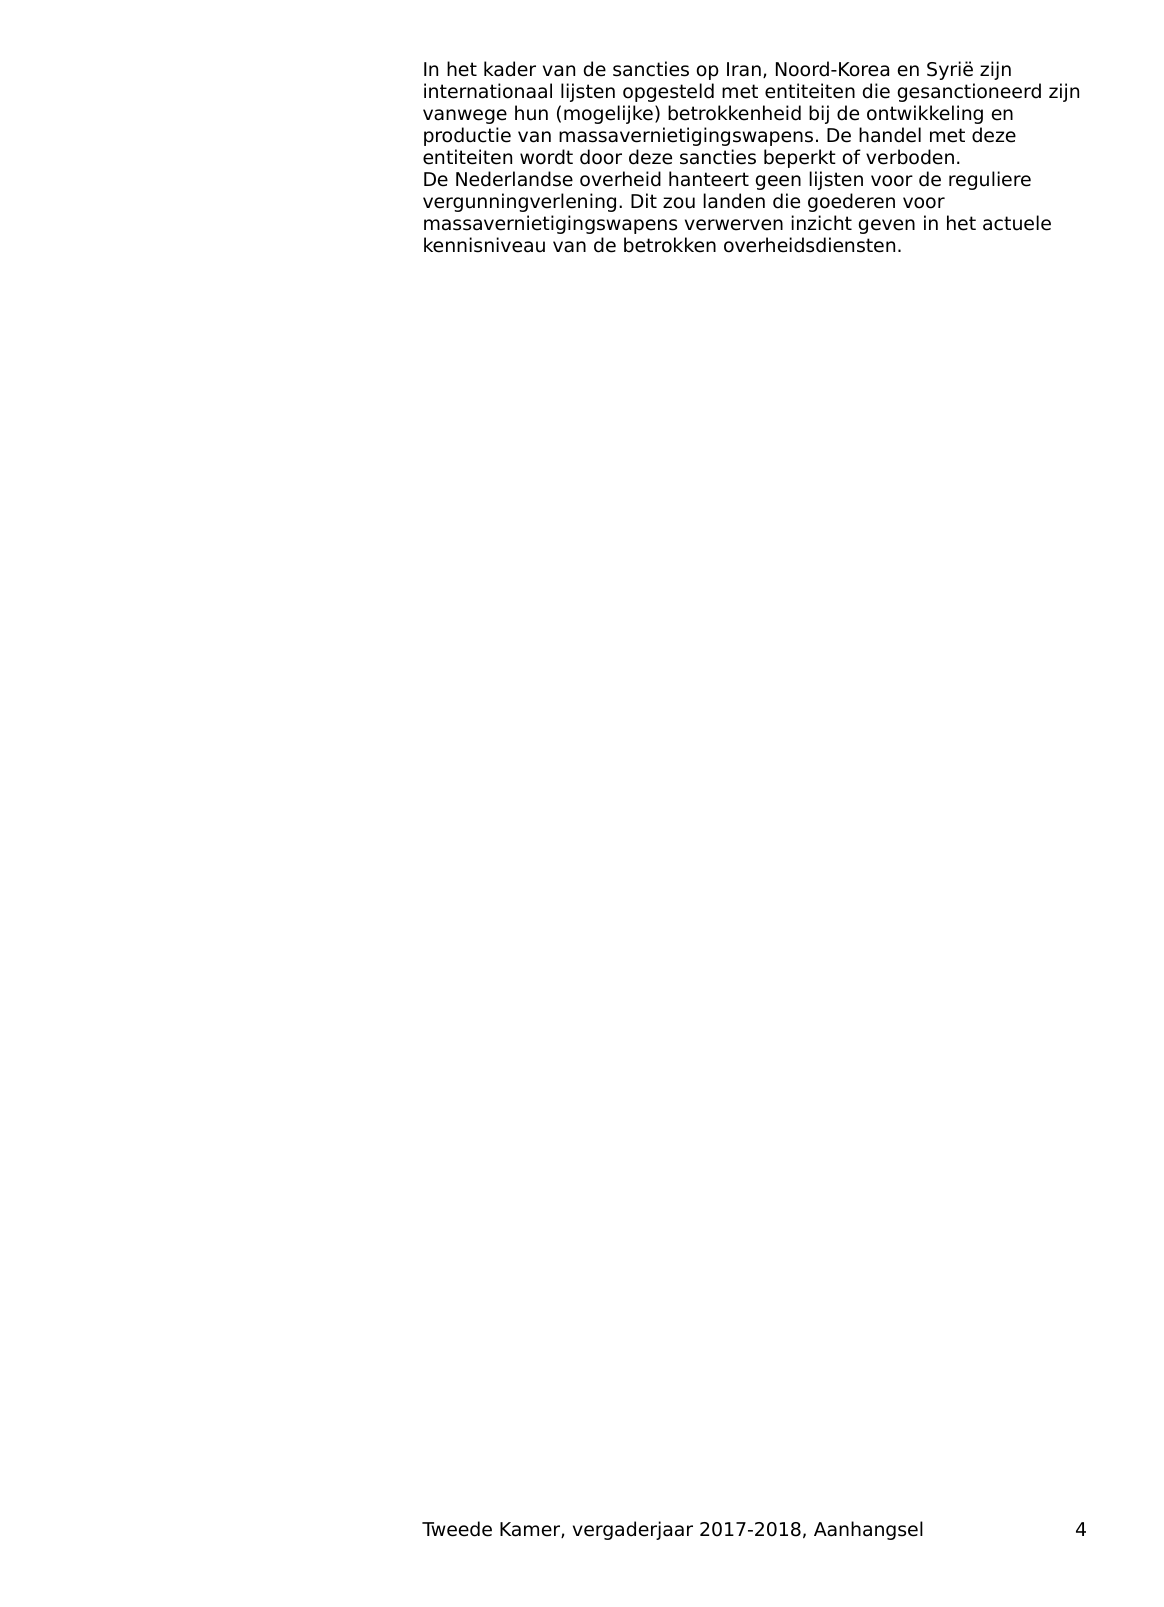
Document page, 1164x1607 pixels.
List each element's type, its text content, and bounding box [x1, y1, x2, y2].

text In het kader van de sancties op Iran, Noord-Korea en Syrië zijn internationaal lijsten opgesteld met entiteiten die gesanctioneerd zijn vanwege hun (mogelijke) betrokkenheid bij de ontwikkeling en productie van massavernietigingswapens. De handel met deze entiteiten wordt door deze sancties beperkt of verboden. [422, 59, 1087, 169]
text De Nederlandse overheid hanteert geen lijsten voor de reguliere vergunningverlening. Dit zou landen die goederen voor massavernietigingswapens verwerven inzicht geven in het actuele kennisniveau van de betrokken overheidsdiensten. [422, 169, 1087, 257]
